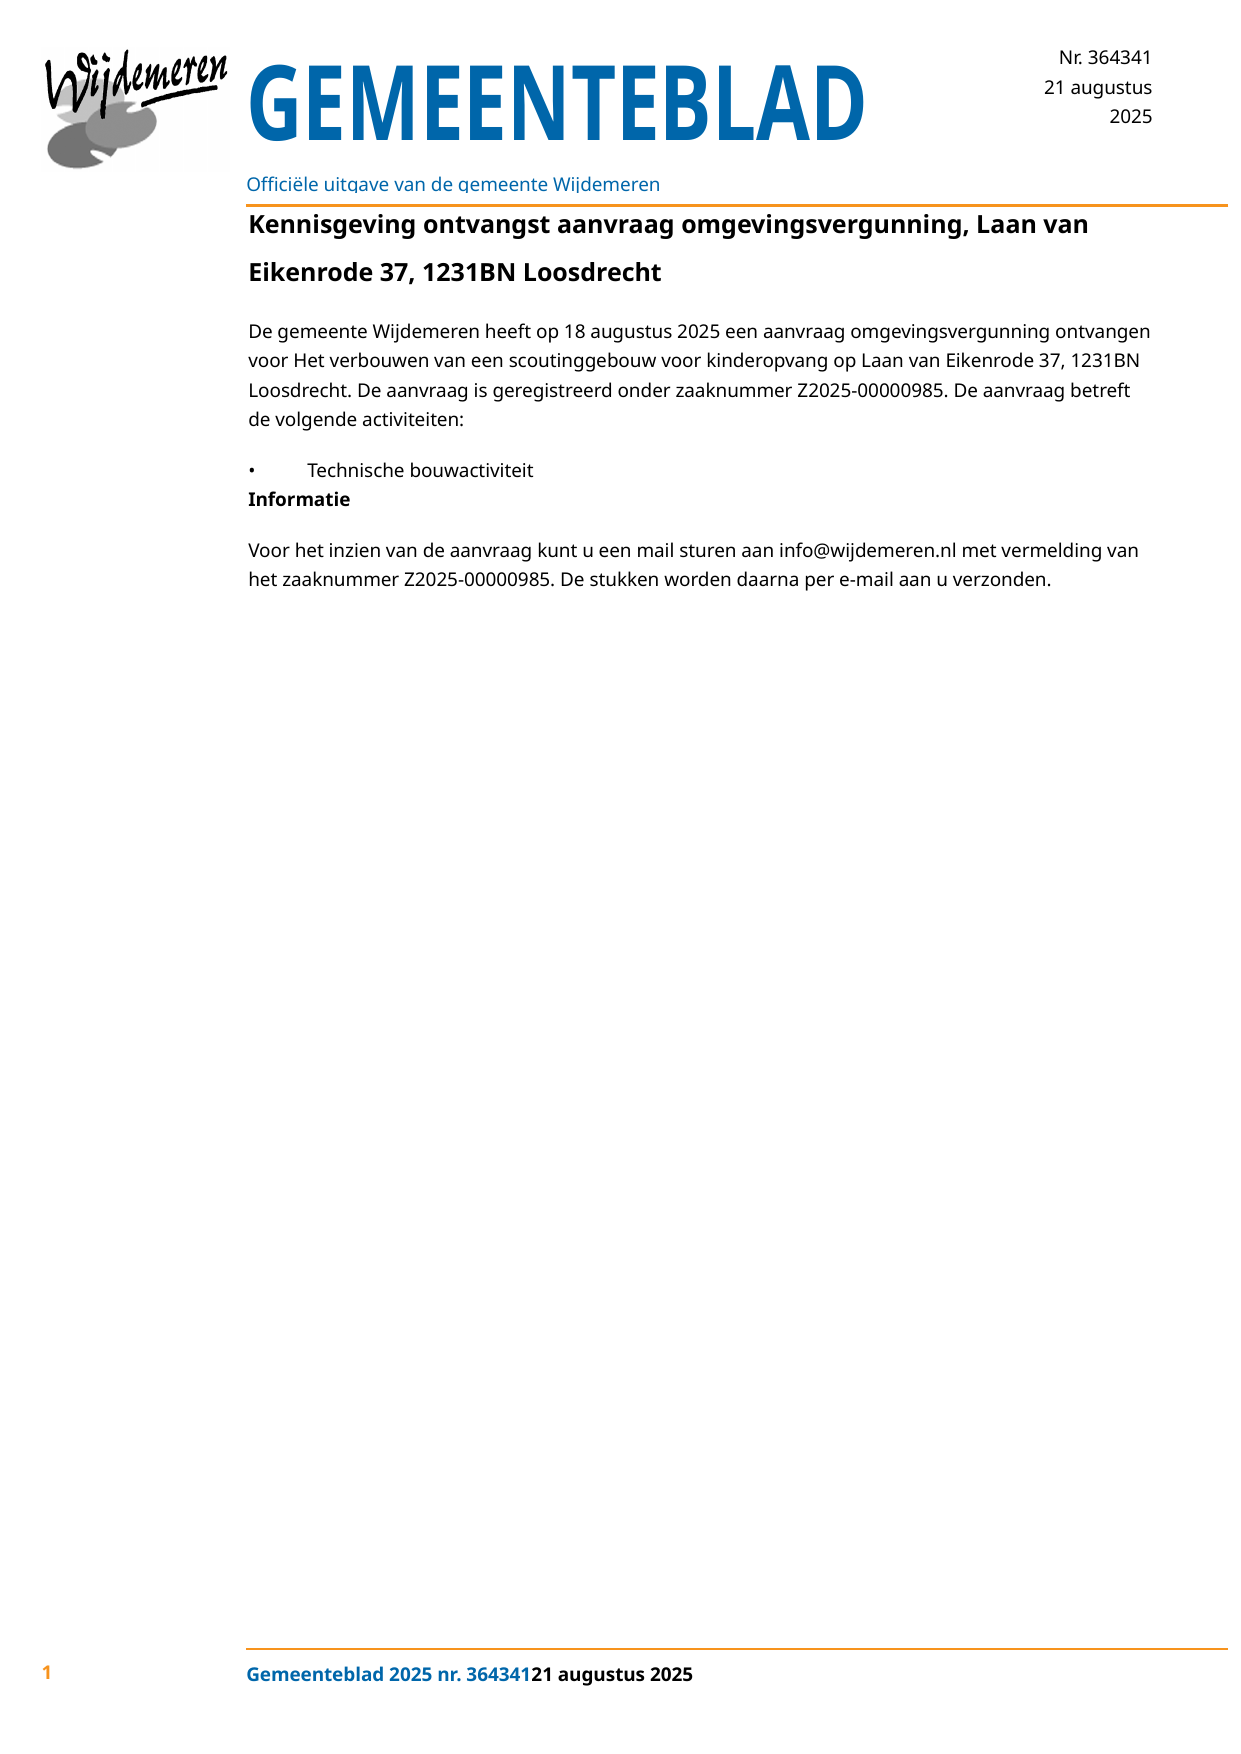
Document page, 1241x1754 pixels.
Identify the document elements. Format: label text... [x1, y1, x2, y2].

text Kennisgeving ontvangst aanvraag omgevingsvergunning, Laan van Eikenrode 37, 1231BN Loosdrecht [248, 207, 1152, 288]
list Technische bouwactiviteit [248, 457, 1152, 483]
text Informatie [248, 487, 1152, 512]
picture [41, 47, 231, 172]
text De gemeente Wijdemeren heeft op 18 augustus 2025 een aanvraag omgevingsvergunning ontvangen voor Het verbouwen van een scoutinggebouw voor kinderopvang op Laan van Eikenrode 37, 1231BN Loosdrecht. De aanvraag is geregistreerd onder zaaknummer Z2025-00000985. De aanvraag betreft de volgende activiteiten: [248, 318, 1152, 432]
text Voor het inzien van de aanvraag kunt u een mail sturen aan info@wijdemeren.nl met vermelding van het zaaknummer Z2025-00000985. De stukken worden daarna per e-mail aan u verzonden. [248, 537, 1152, 592]
